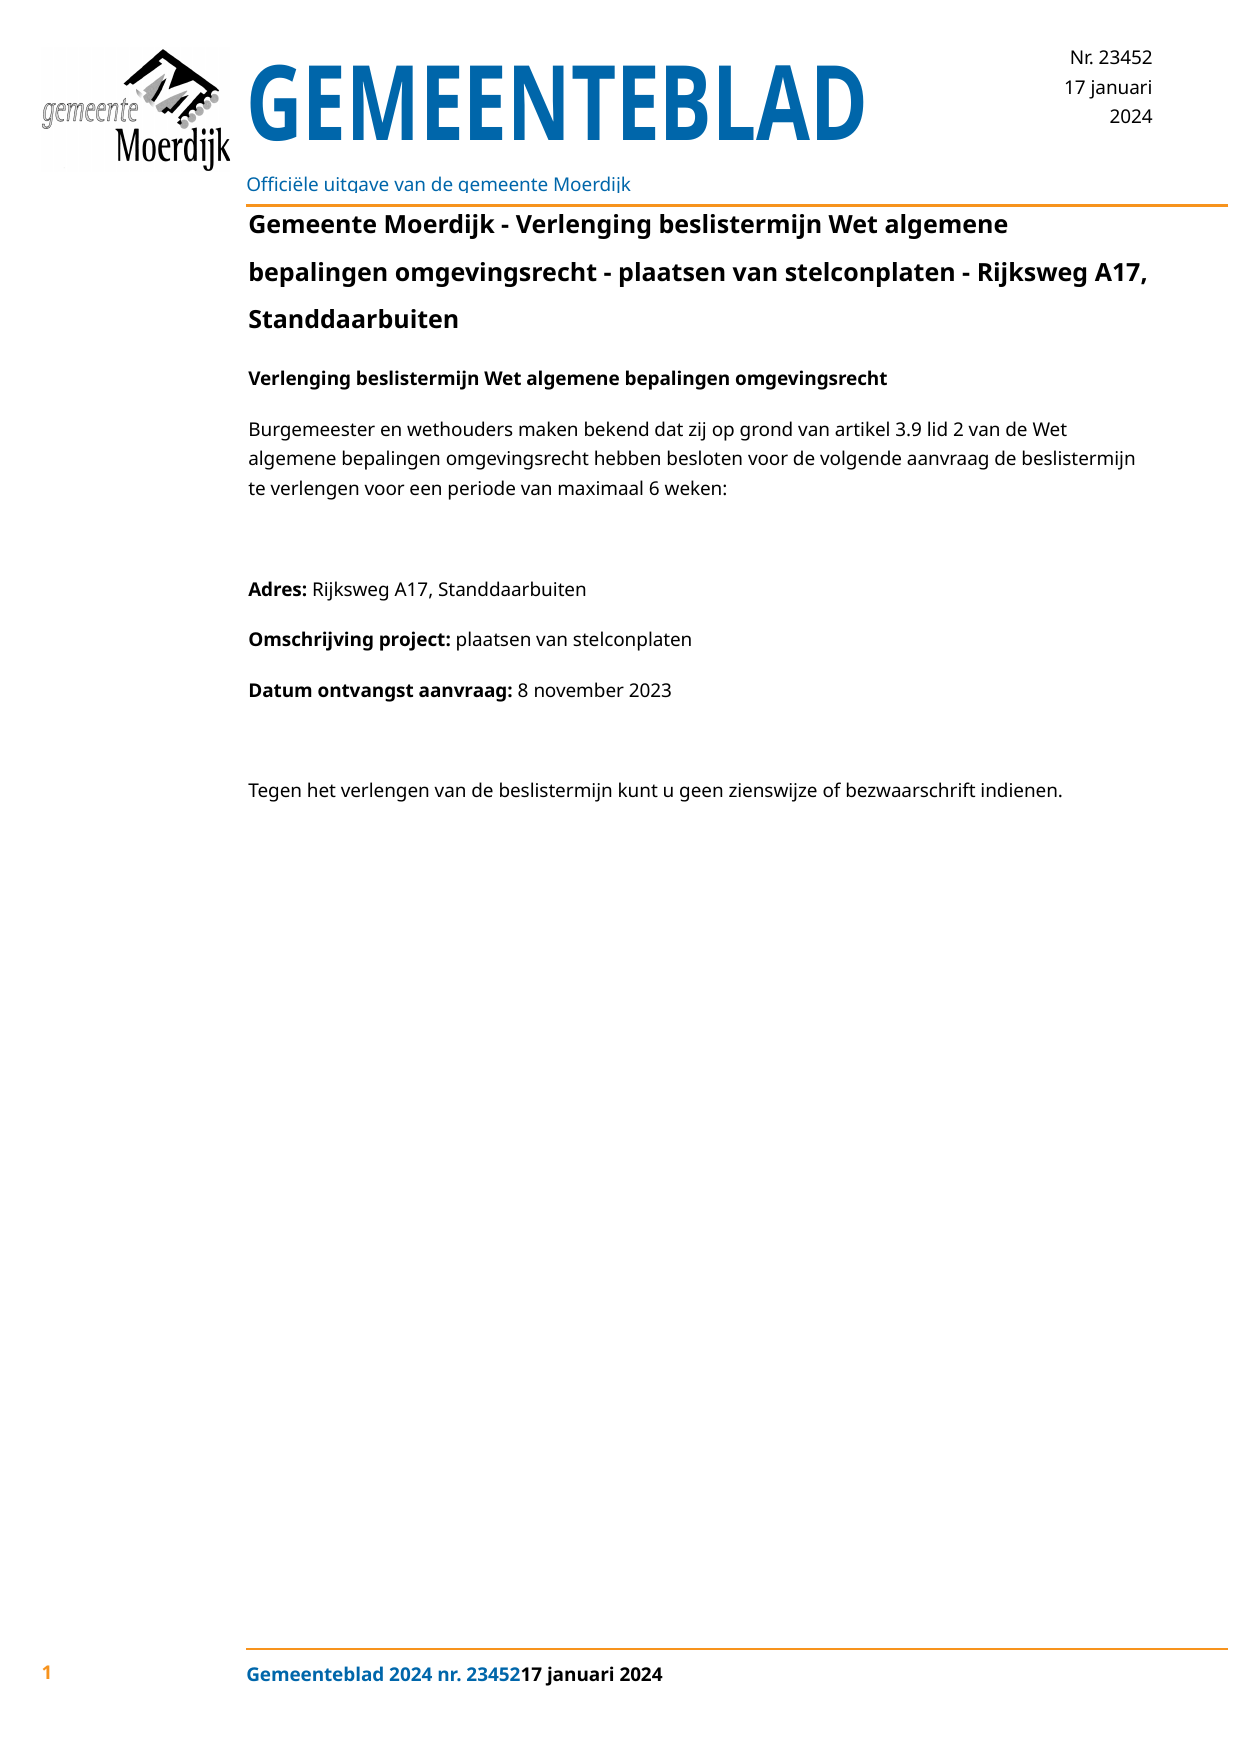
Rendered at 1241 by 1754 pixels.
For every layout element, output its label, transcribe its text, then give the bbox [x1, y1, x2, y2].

text Omschrijving project: plaatsen van stelconplaten [248, 626, 1152, 652]
text Datum ontvangst aanvraag: 8 november 2023 [248, 677, 1152, 702]
text Burgemeester en wethouders maken bekend dat zij op grond van artikel 3.9 lid 2 van de Wet algemene bepalingen omgevingsrecht hebben besloten voor de volgende aanvraag de beslistermijn te verlengen voor een periode van maximaal 6 weken: [248, 416, 1152, 501]
text Tegen het verlengen van de beslistermijn kunt u geen zienswijze of bezwaarschrift indienen. [248, 778, 1152, 803]
text Adres: Rijksweg A17, Standdaarbuiten [248, 576, 1152, 602]
text Verlenging beslistermijn Wet algemene bepalingen omgevingsrecht [248, 366, 1152, 391]
text Gemeente Moerdijk - Verlenging beslistermijn Wet algemene bepalingen omgevingsrecht - plaatsen van stelconplaten - Rijksweg A17, Standdaarbuiten [248, 207, 1152, 336]
picture [41, 47, 231, 172]
